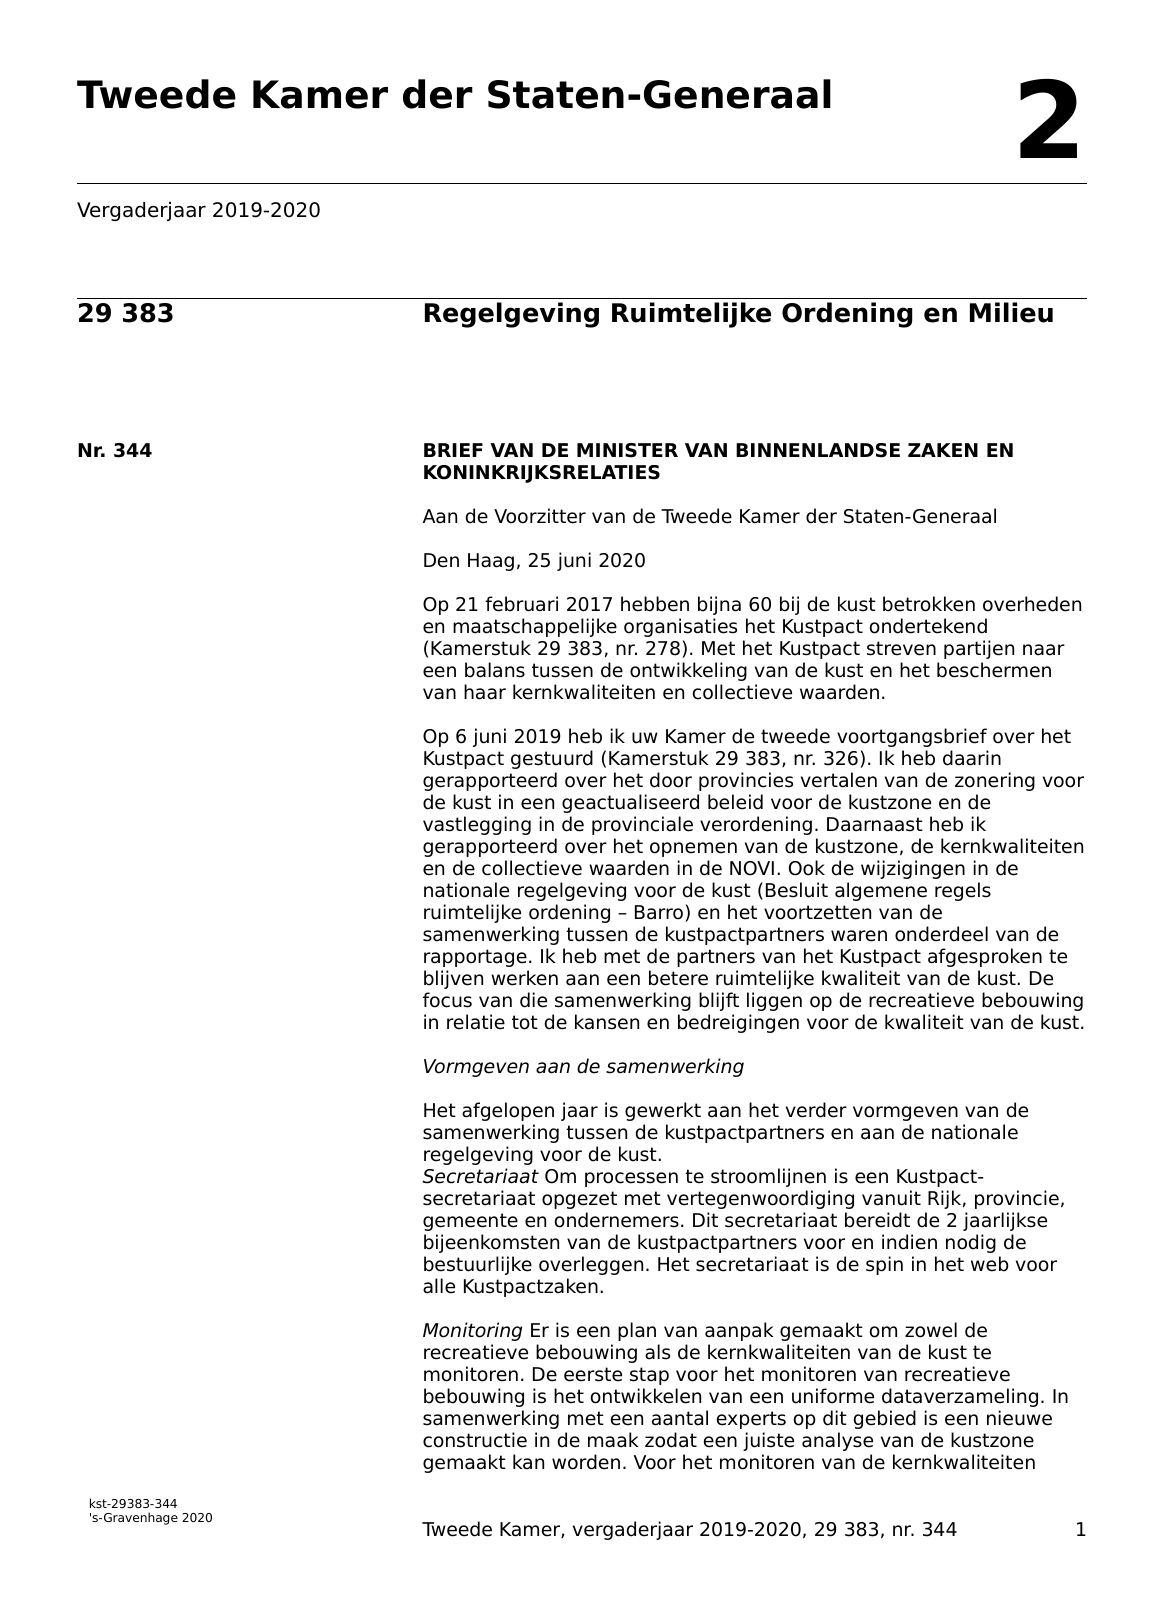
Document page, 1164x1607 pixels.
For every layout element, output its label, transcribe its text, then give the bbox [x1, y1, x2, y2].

text Secretariaat Om processen te stroomlijnen is een Kustpact-secretariaat opgezet met vertegenwoordiging vanuit Rijk, provincie, gemeente en ondernemers. Dit secretariaat bereidt de 2 jaarlijkse bijeenkomsten van de kustpactpartners voor en indien nodig de bestuurlijke overleggen. Het secretariaat is de spin in het web voor alle Kustpactzaken. [422, 1166, 1087, 1298]
text Aan de Voorzitter van de Tweede Kamer der Staten-Generaal [422, 506, 1087, 528]
text Op 21 februari 2017 hebben bijna 60 bij de kust betrokken overheden en maatschappelijke organisaties het Kustpact ondertekend (Kamerstuk 29 383, nr. 278). Met het Kustpact streven partijen naar een balans tussen de ontwikkeling van de kust en het beschermen van haar kernkwaliteiten en collectieve waarden. [422, 594, 1087, 704]
table_cell Vergaderjaar 2019-2020 [77, 184, 1087, 298]
subtitle Vormgeven aan de samenwerking [422, 1056, 1087, 1078]
table_header 2 [886, 59, 1087, 183]
text Monitoring Er is een plan van aanpak gemaakt om zowel de recreatieve bebouwing als de kernkwaliteiten van de kust te monitoren. De eerste stap voor het monitoren van recreatieve bebouwing is het ontwikkelen van een uniforme dataverzameling. In samenwerking met een aantal experts op dit gebied is een nieuwe constructie in de maak zodat een juiste analyse van de kustzone gemaakt kan worden. Voor het monitoren van de kernkwaliteiten [422, 1320, 1087, 1474]
text 's-Gravenhage 2020 [88, 1511, 323, 1525]
table_header Tweede Kamer der Staten-Generaal [77, 59, 886, 183]
text Den Haag, 25 juni 2020 [422, 550, 1087, 572]
text Het afgelopen jaar is gewerkt aan het verder vormgeven van de samenwerking tussen de kustpactpartners en aan de nationale regelgeving voor de kust. [422, 1100, 1087, 1166]
subtitle 29 383 Regelgeving Ruimtelijke Ordening en Milieu [77, 299, 1087, 329]
text Op 6 juni 2019 heb ik uw Kamer de tweede voortgangsbrief over het Kustpact gestuurd (Kamerstuk 29 383, nr. 326). Ik heb daarin gerapporteerd over het door provincies vertalen van de zonering voor de kust in een geactualiseerd beleid voor de kustzone en de vastlegging in de provinciale verordening. Daarnaast heb ik gerapporteerd over het opnemen van de kustzone, de kernkwaliteiten en de collectieve waarden in de NOVI. Ook de wijzigingen in de nationale regelgeving voor de kust (Besluit algemene regels ruimtelijke ordening – Barro) en het voortzetten van de samenwerking tussen de kustpactpartners waren onderdeel van de rapportage. Ik heb met de partners van het Kustpact afgesproken te blijven werken aan een betere ruimtelijke kwaliteit van de kust. De focus van die samenwerking blijft liggen op de recreatieve bebouwing in relatie tot de kansen en bedreigingen voor de kwaliteit van de kust. [422, 726, 1087, 1034]
subtitle Nr. 344 BRIEF VAN DE MINISTER VAN BINNENLANDSE ZAKEN EN KONINKRIJKSRELATIES [77, 440, 1087, 484]
text kst-29383-344 [88, 1497, 323, 1511]
